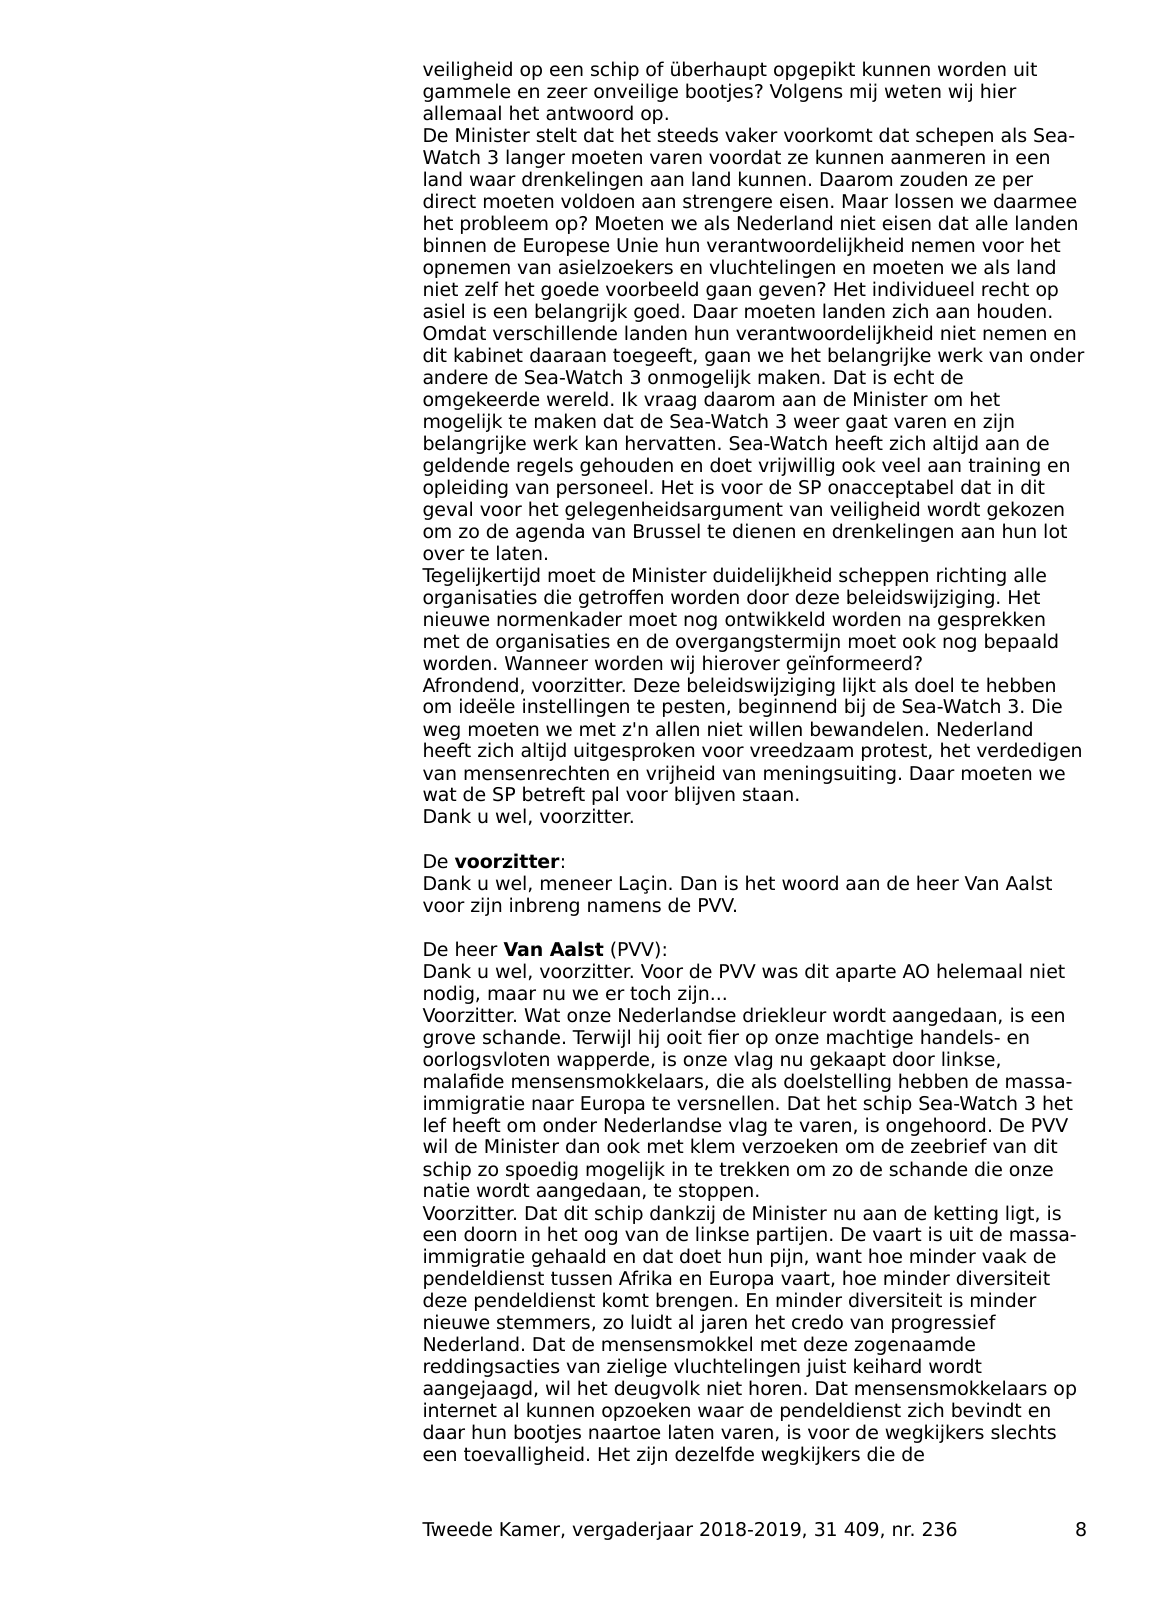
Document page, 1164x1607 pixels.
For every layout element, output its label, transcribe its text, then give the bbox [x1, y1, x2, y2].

text Afrondend, voorzitter. Deze beleidswijziging lijkt als doel te hebben om ideële instellingen te pesten, beginnend bij de Sea-Watch 3. Die weg moeten we met z'n allen niet willen bewandelen. Nederland heeft zich altijd uitgesproken voor vreedzaam protest, het verdedigen van mensenrechten en vrijheid van meningsuiting. Daar moeten we wat de SP betreft pal voor blijven staan. [422, 674, 1087, 806]
text Dank u wel, voorzitter. Voor de PVV was dit aparte AO helemaal niet nodig, maar nu we er toch zijn... [422, 961, 1087, 1004]
text veiligheid op een schip of überhaupt opgepikt kunnen worden uit gammele en zeer onveilige bootjes? Volgens mij weten wij hier allemaal het antwoord op. [422, 59, 1087, 125]
text De heer Van Aalst (PVV): [422, 939, 1087, 961]
text Tegelijkertijd moet de Minister duidelijkheid scheppen richting alle organisaties die getroffen worden door deze beleidswijziging. Het nieuwe normenkader moet nog ontwikkeld worden na gesprekken met de organisaties en de overgangstermijn moet ook nog bepaald worden. Wanneer worden wij hierover geïnformeerd? [422, 564, 1087, 674]
text De voorzitter: [422, 851, 1087, 872]
text Voorzitter. Dat dit schip dankzij de Minister nu aan de ketting ligt, is een doorn in het oog van de linkse partijen. De vaart is uit de massa-immigratie gehaald en dat doet hun pijn, want hoe minder vaak de pendeldienst tussen Afrika en Europa vaart, hoe minder diversiteit deze pendeldienst komt brengen. En minder diversiteit is minder nieuwe stemmers, zo luidt al jaren het credo van progressief Nederland. Dat de mensensmokkel met deze zogenaamde reddingsacties van zielige vluchtelingen juist keihard wordt aangejaagd, wil het deugvolk niet horen. Dat mensensmokkelaars op internet al kunnen opzoeken waar de pendeldienst zich bevindt en daar hun bootjes naartoe laten varen, is voor de wegkijkers slechts een toevalligheid. Het zijn dezelfde wegkijkers die de [422, 1202, 1087, 1466]
text Voorzitter. Wat onze Nederlandse driekleur wordt aangedaan, is een grove schande. Terwijl hij ooit fier op onze machtige handels- en oorlogsvloten wapperde, is onze vlag nu gekaapt door linkse, malafide mensensmokkelaars, die als doelstelling hebben de massa-immigratie naar Europa te versnellen. Dat het schip Sea-Watch 3 het lef heeft om onder Nederlandse vlag te varen, is ongehoord. De PVV wil de Minister dan ook met klem verzoeken om de zeebrief van dit schip zo spoedig mogelijk in te trekken om zo de schande die onze natie wordt aangedaan, te stoppen. [422, 1004, 1087, 1202]
text Dank u wel, meneer Laçin. Dan is het woord aan de heer Van Aalst voor zijn inbreng namens de PVV. [422, 872, 1087, 916]
text Dank u wel, voorzitter. [422, 806, 1087, 828]
text De Minister stelt dat het steeds vaker voorkomt dat schepen als Sea-Watch 3 langer moeten varen voordat ze kunnen aanmeren in een land waar drenkelingen aan land kunnen. Daarom zouden ze per direct moeten voldoen aan strengere eisen. Maar lossen we daarmee het probleem op? Moeten we als Nederland niet eisen dat alle landen binnen de Europese Unie hun verantwoordelijkheid nemen voor het opnemen van asielzoekers en vluchtelingen en moeten we als land niet zelf het goede voorbeeld gaan geven? Het individueel recht op asiel is een belangrijk goed. Daar moeten landen zich aan houden. Omdat verschillende landen hun verantwoordelijkheid niet nemen en dit kabinet daaraan toegeeft, gaan we het belangrijke werk van onder andere de Sea-Watch 3 onmogelijk maken. Dat is echt de omgekeerde wereld. Ik vraag daarom aan de Minister om het mogelijk te maken dat de Sea-Watch 3 weer gaat varen en zijn belangrijke werk kan hervatten. Sea-Watch heeft zich altijd aan de geldende regels gehouden en doet vrijwillig ook veel aan training en opleiding van personeel. Het is voor de SP onacceptabel dat in dit geval voor het gelegenheidsargument van veiligheid wordt gekozen om zo de agenda van Brussel te dienen en drenkelingen aan hun lot over te laten. [422, 125, 1087, 564]
